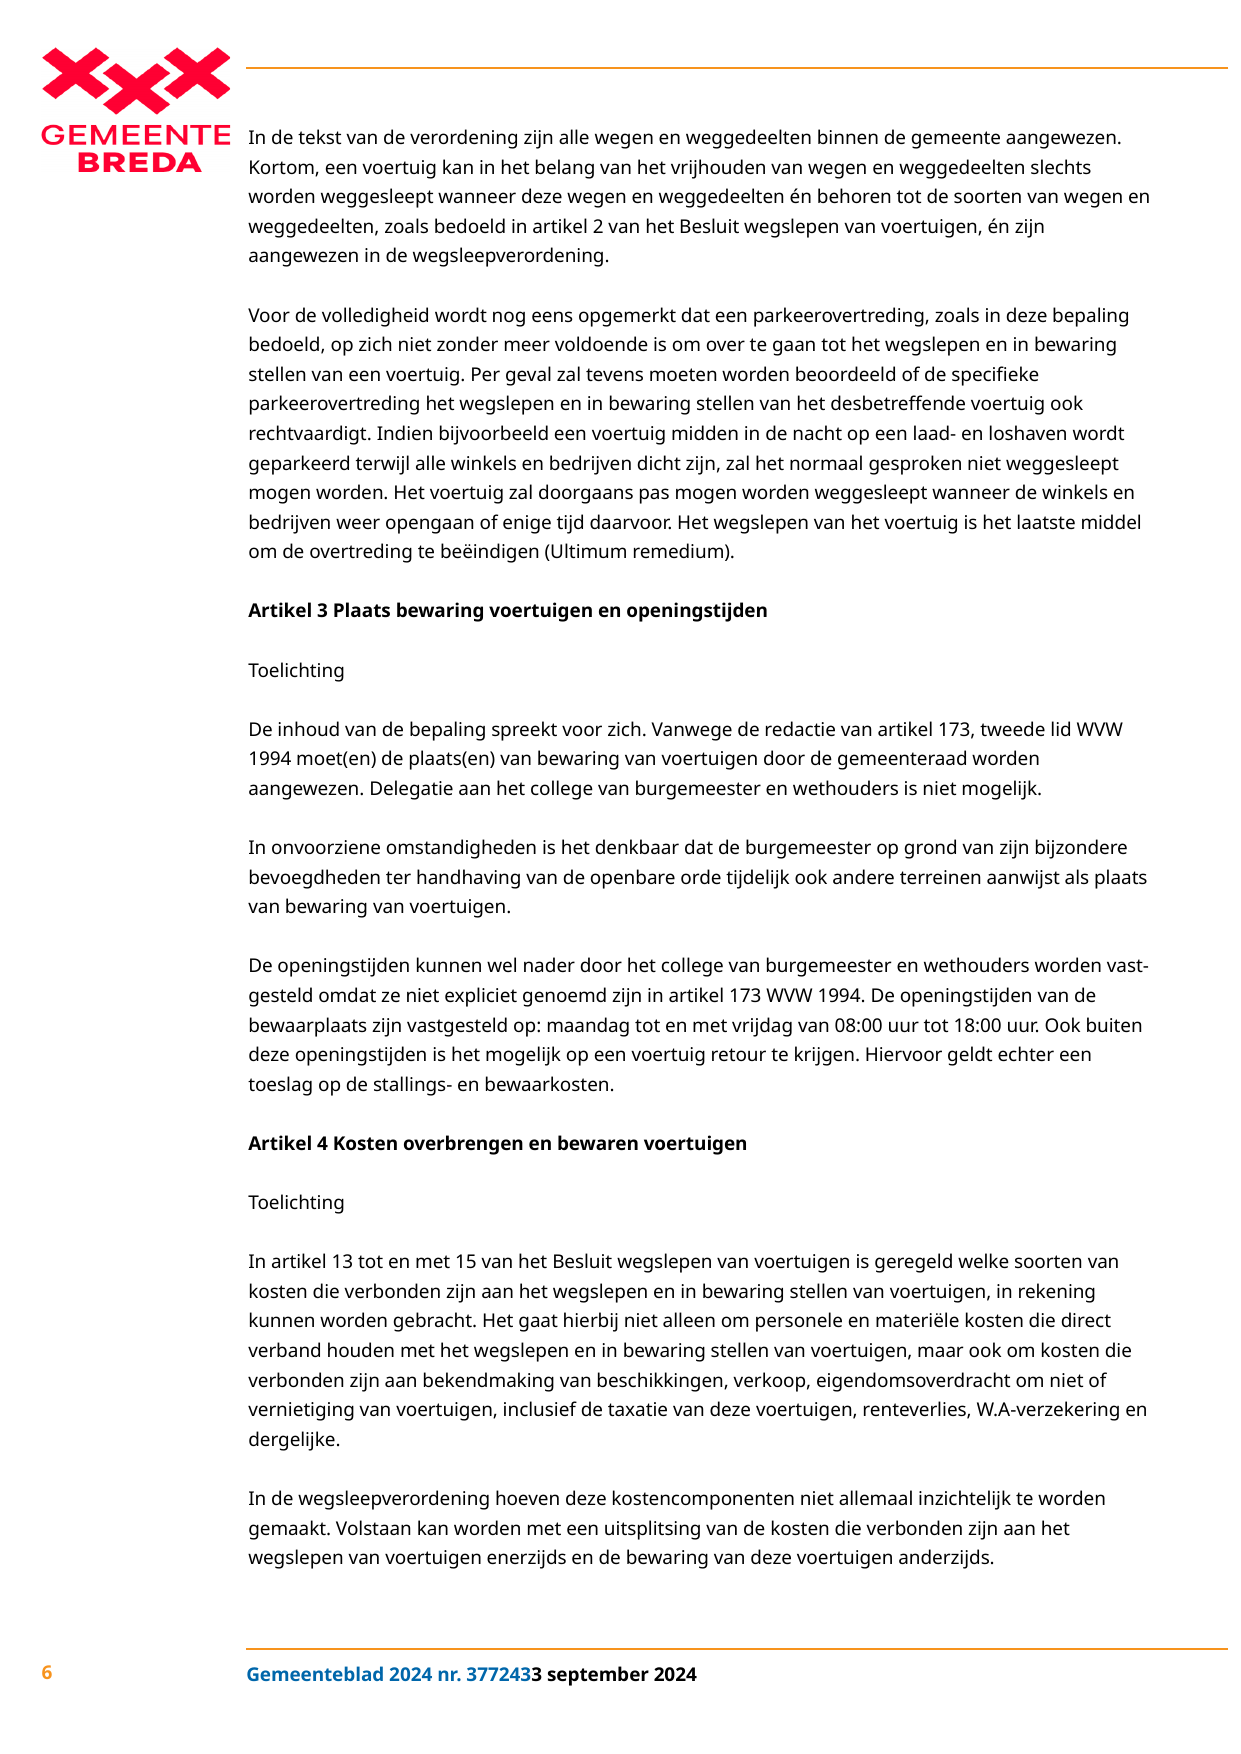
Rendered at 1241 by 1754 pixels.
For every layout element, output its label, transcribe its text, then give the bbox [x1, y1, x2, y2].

picture [41, 47, 231, 172]
text In artikel 13 tot en met 15 van het Besluit wegslepen van voertuigen is geregeld welke soorten van kosten die verbonden zijn aan het wegslepen en in bewaring stellen van voertuigen, in rekening kunnen worden gebracht. Het gaat hierbij niet alleen om personele en materiële kosten die direct verband houden met het wegslepen en in bewaring stellen van voertuigen, maar ook om kosten die verbonden zijn aan bekendmaking van beschikkingen, verkoop, eigendomsoverdracht om niet of vernietiging van voertuigen, inclusief de taxatie van deze voertuigen, renteverlies, W.A-verzekering en dergelijke. [248, 1248, 1152, 1452]
text Toelichting [248, 657, 1152, 683]
text De openingstijden kunnen wel nader door het college van burgemeester en wethouders worden vast- gesteld omdat ze niet expliciet genoemd zijn in artikel 173 WVW 1994. De openingstijden van de bewaarplaats zijn vastgesteld op: maandag tot en met vrijdag van 08:00 uur tot 18:00 uur. Ook buiten deze openingstijden is het mogelijk op een voertuig retour te krijgen. Hiervoor geldt echter een toeslag op de stallings- en bewaarkosten. [248, 953, 1152, 1097]
text Artikel 3 Plaats bewaring voertuigen en openingstijden [248, 598, 1152, 623]
text Toelichting [248, 1189, 1152, 1215]
text Artikel 4 Kosten overbrengen en bewaren voertuigen [248, 1130, 1152, 1156]
text In de wegsleepverordening hoeven deze kostencomponenten niet allemaal inzichtelijk te worden gemaakt. Volstaan kan worden met een uitsplitsing van de kosten die verbonden zijn aan het wegslepen van voertuigen enerzijds en de bewaring van deze voertuigen anderzijds. [248, 1485, 1152, 1570]
text In de tekst van de verordening zijn alle wegen en weggedeelten binnen de gemeente aangewezen. Kortom, een voertuig kan in het belang van het vrijhouden van wegen en weggedeelten slechts worden weggesleept wanneer deze wegen en weggedeelten én behoren tot de soorten van wegen en weggedeelten, zoals bedoeld in artikel 2 van het Besluit wegslepen van voertuigen, én zijn aangewezen in de wegsleepverordening. [248, 124, 1152, 268]
text De inhoud van de bepaling spreekt voor zich. Vanwege de redactie van artikel 173, tweede lid WVW 1994 moet(en) de plaats(en) van bewaring van voertuigen door de gemeenteraad worden aangewezen. Delegatie aan het college van burgemeester en wethouders is niet mogelijk. [248, 716, 1152, 801]
text In onvoorziene omstandigheden is het denkbaar dat de burgemeester op grond van zijn bijzondere bevoegdheden ter handhaving van de openbare orde tijdelijk ook andere terreinen aanwijst als plaats van bewaring van voertuigen. [248, 834, 1152, 919]
text Voor de volledigheid wordt nog eens opgemerkt dat een parkeerovertreding, zoals in deze bepaling bedoeld, op zich niet zonder meer voldoende is om over te gaan tot het wegslepen en in bewaring stellen van een voertuig. Per geval zal tevens moeten worden beoordeeld of de specifieke parkeerovertreding het wegslepen en in bewaring stellen van het desbetreffende voertuig ook rechtvaardigt. Indien bijvoorbeeld een voertuig midden in de nacht op een laad- en loshaven wordt geparkeerd terwijl alle winkels en bedrijven dicht zijn, zal het normaal gesproken niet weggesleept mogen worden. Het voertuig zal doorgaans pas mogen worden weggesleept wanneer de winkels en bedrijven weer opengaan of enige tijd daarvoor. Het wegslepen van het voertuig is het laatste middel om de overtreding te beëindigen (Ultimum remedium). [248, 302, 1152, 564]
